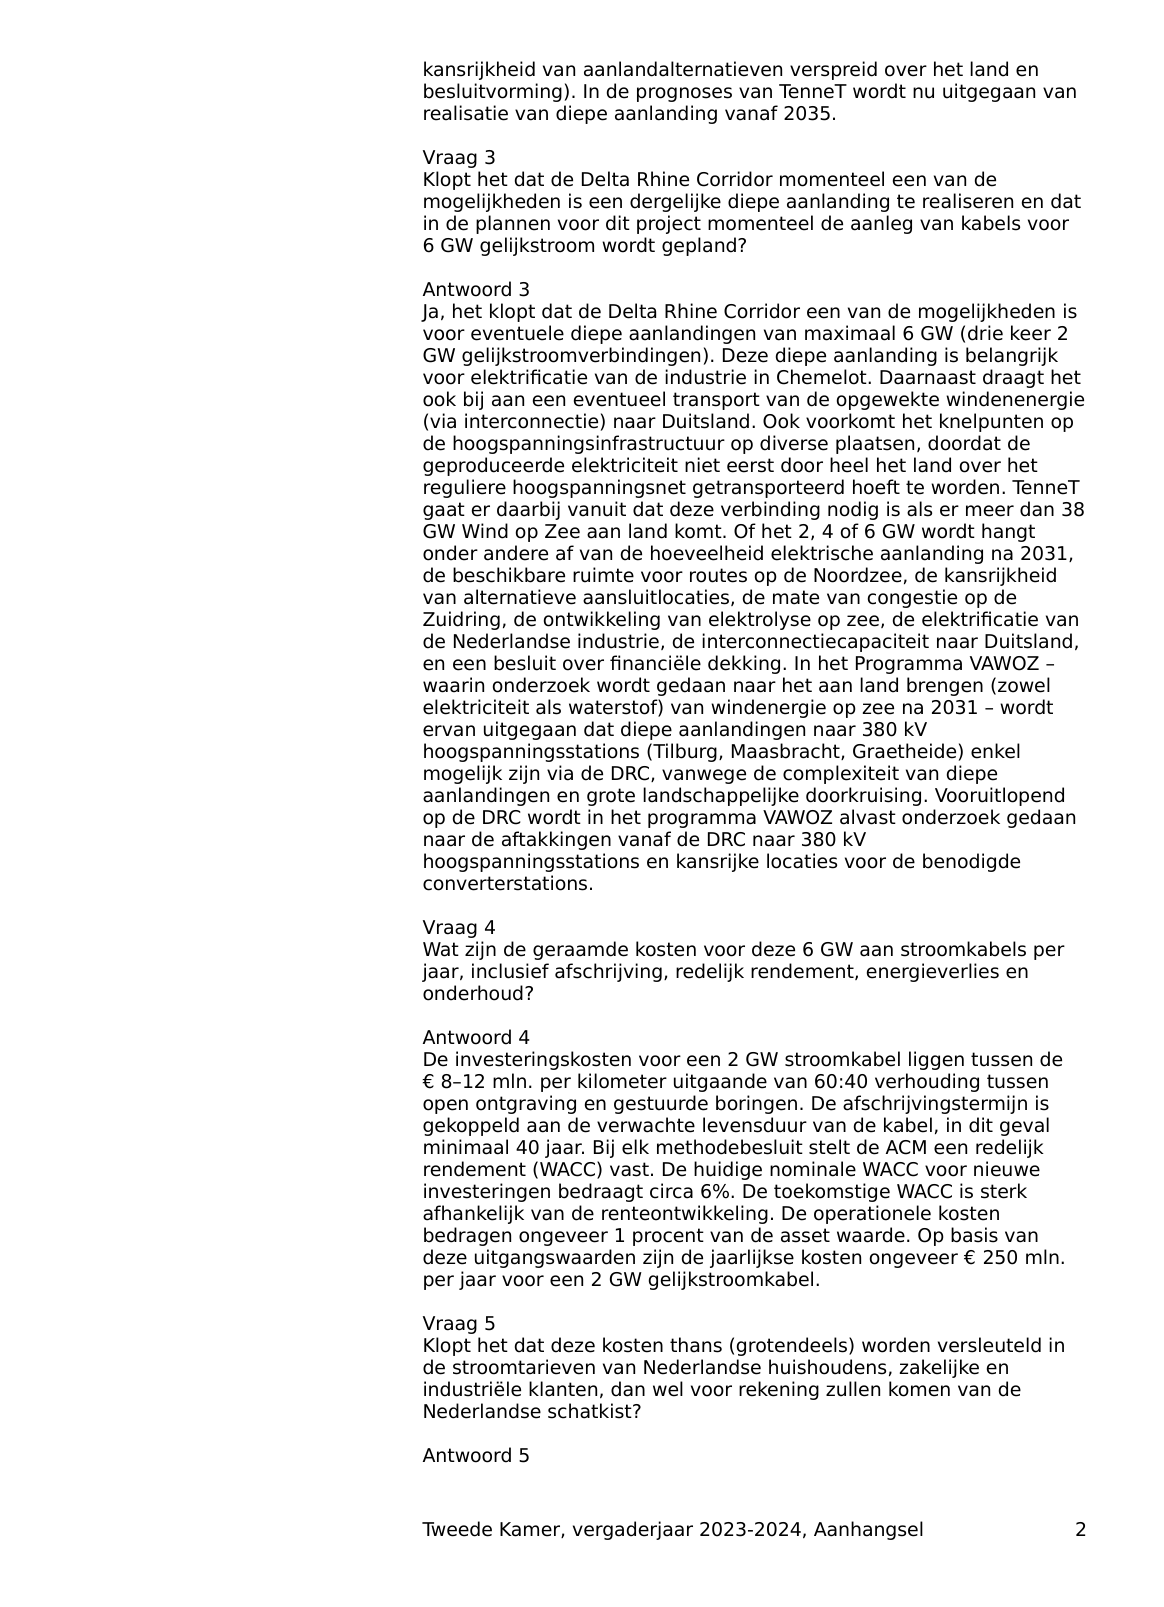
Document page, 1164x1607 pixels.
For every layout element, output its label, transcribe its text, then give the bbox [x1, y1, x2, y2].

text Vraag 4 [422, 917, 1087, 939]
text Vraag 3 [422, 147, 1087, 169]
text Antwoord 5 [422, 1445, 1087, 1467]
text Wat zijn de geraamde kosten voor deze 6 GW aan stroomkabels per jaar, inclusief afschrijving, redelijk rendement, energieverlies en onderhoud? [422, 939, 1087, 1005]
text kansrijkheid van aanlandalternatieven verspreid over het land en besluitvorming). In de prognoses van TenneT wordt nu uitgegaan van realisatie van diepe aanlanding vanaf 2035. [422, 59, 1087, 125]
text Ja, het klopt dat de Delta Rhine Corridor een van de mogelijkheden is voor eventuele diepe aanlandingen van maximaal 6 GW (drie keer 2 GW gelijkstroomverbindingen). Deze diepe aanlanding is belangrijk voor elektrificatie van de industrie in Chemelot. Daarnaast draagt het ook bij aan een eventueel transport van de opgewekte windenenergie (via interconnectie) naar Duitsland. Ook voorkomt het knelpunten op de hoogspanningsinfrastructuur op diverse plaatsen, doordat de geproduceerde elektriciteit niet eerst door heel het land over het reguliere hoogspanningsnet getransporteerd hoeft te worden. TenneT gaat er daarbij vanuit dat deze verbinding nodig is als er meer dan 38 GW Wind op Zee aan land komt. Of het 2, 4 of 6 GW wordt hangt onder andere af van de hoeveelheid elektrische aanlanding na 2031, de beschikbare ruimte voor routes op de Noordzee, de kansrijkheid van alternatieve aansluitlocaties, de mate van congestie op de Zuidring, de ontwikkeling van elektrolyse op zee, de elektrificatie van de Nederlandse industrie, de interconnectiecapaciteit naar Duitsland, en een besluit over financiële dekking. In het Programma VAWOZ – waarin onderzoek wordt gedaan naar het aan land brengen (zowel elektriciteit als waterstof) van windenergie op zee na 2031 – wordt ervan uitgegaan dat diepe aanlandingen naar 380 kV hoogspanningsstations (Tilburg, Maasbracht, Graetheide) enkel mogelijk zijn via de DRC, vanwege de complexiteit van diepe aanlandingen en grote landschappelijke doorkruising. Vooruitlopend op de DRC wordt in het programma VAWOZ alvast onderzoek gedaan naar de aftakkingen vanaf de DRC naar 380 kV hoogspanningsstations en kansrijke locaties voor de benodigde converterstations. [422, 301, 1087, 895]
text Klopt het dat deze kosten thans (grotendeels) worden versleuteld in de stroomtarieven van Nederlandse huishoudens, zakelijke en industriële klanten, dan wel voor rekening zullen komen van de Nederlandse schatkist? [422, 1335, 1087, 1423]
text Klopt het dat de Delta Rhine Corridor momenteel een van de mogelijkheden is een dergelijke diepe aanlanding te realiseren en dat in de plannen voor dit project momenteel de aanleg van kabels voor 6 GW gelijkstroom wordt gepland? [422, 169, 1087, 257]
text Antwoord 4 [422, 1027, 1087, 1049]
text Vraag 5 [422, 1313, 1087, 1335]
text Antwoord 3 [422, 279, 1087, 301]
text De investeringskosten voor een 2 GW stroomkabel liggen tussen de € 8–12 mln. per kilometer uitgaande van 60:40 verhouding tussen open ontgraving en gestuurde boringen. De afschrijvingstermijn is gekoppeld aan de verwachte levensduur van de kabel, in dit geval minimaal 40 jaar. Bij elk methodebesluit stelt de ACM een redelijk rendement (WACC) vast. De huidige nominale WACC voor nieuwe investeringen bedraagt circa 6%. De toekomstige WACC is sterk afhankelijk van de renteontwikkeling. De operationele kosten bedragen ongeveer 1 procent van de asset waarde. Op basis van deze uitgangswaarden zijn de jaarlijkse kosten ongeveer € 250 mln. per jaar voor een 2 GW gelijkstroomkabel. [422, 1049, 1087, 1291]
